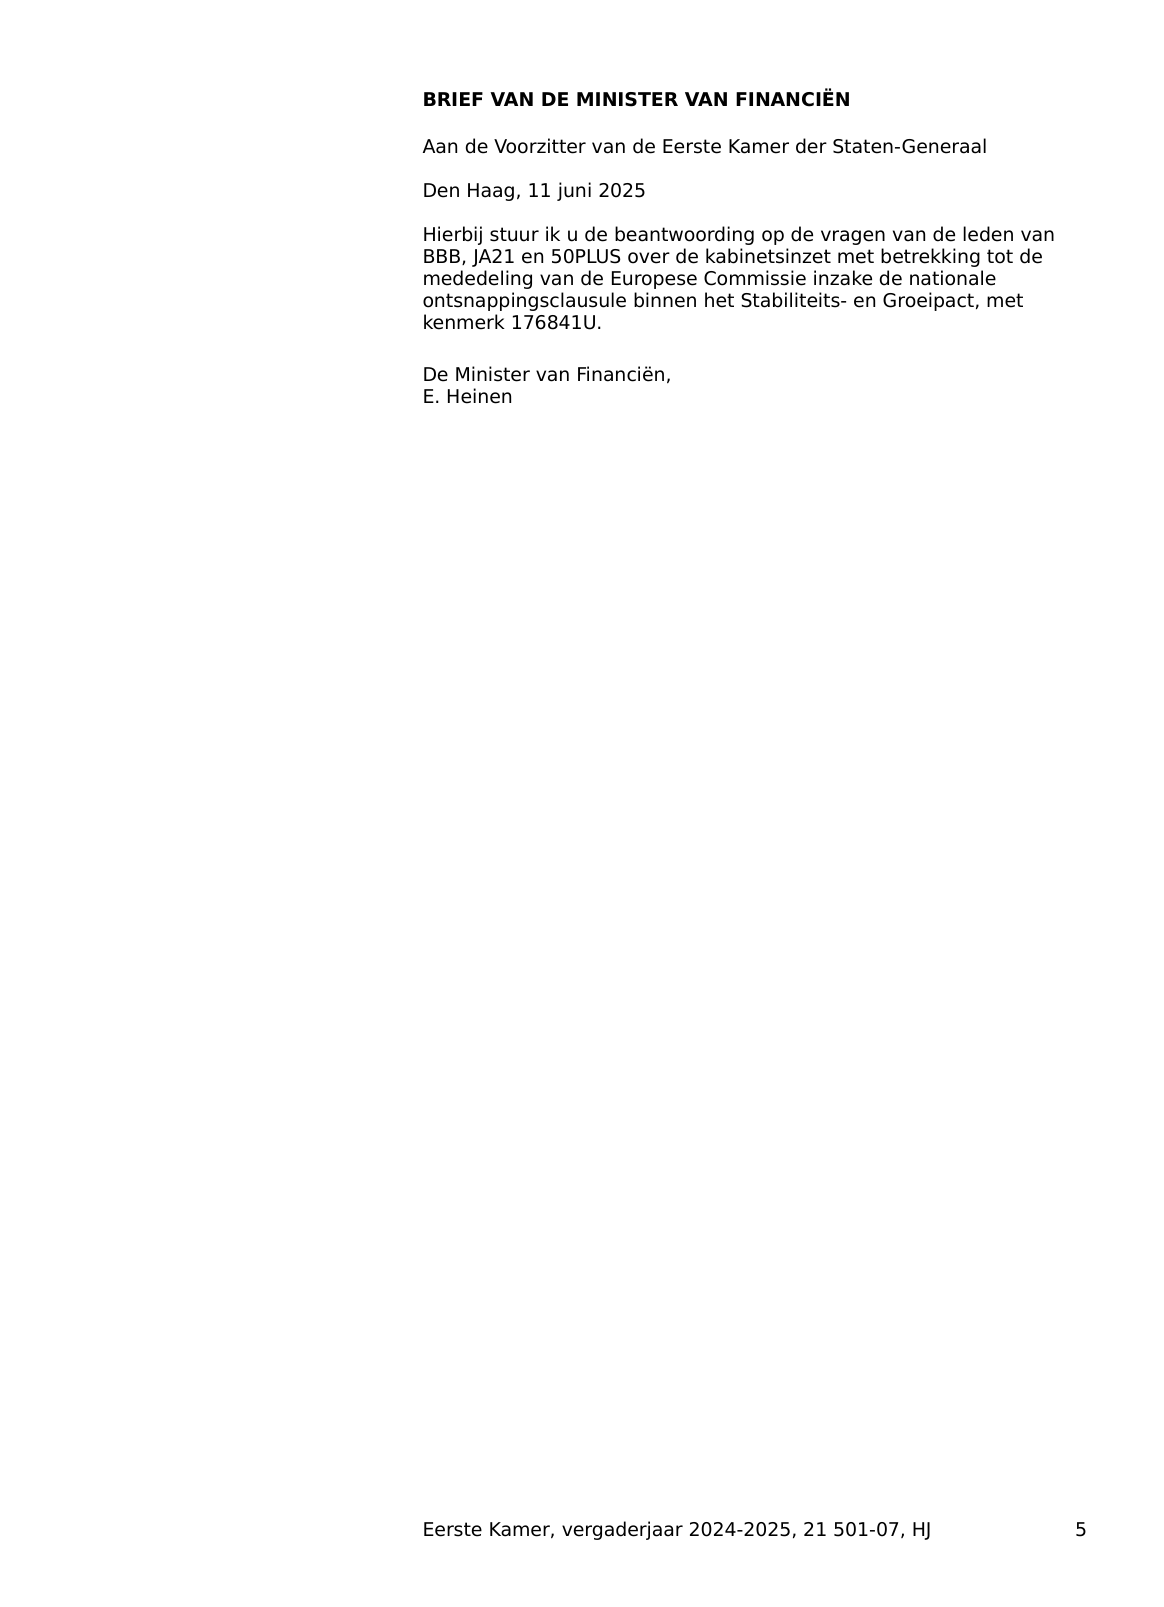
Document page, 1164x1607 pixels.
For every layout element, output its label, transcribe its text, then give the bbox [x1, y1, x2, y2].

text Den Haag, 11 juni 2025 [422, 180, 1087, 202]
text Hierbij stuur ik u de beantwoording op de vragen van de leden van BBB, JA21 en 50PLUS over de kabinetsinzet met betrekking tot de mededeling van de Europese Commissie inzake de nationale ontsnappingsclausule binnen het Stabiliteits- en Groeipact, met kenmerk 176841U. [422, 224, 1087, 334]
text De Minister van Financiën, E. Heinen [422, 364, 1087, 408]
subtitle BRIEF VAN DE MINISTER VAN FINANCIËN [422, 89, 1087, 111]
text Aan de Voorzitter van de Eerste Kamer der Staten-Generaal [422, 136, 1087, 158]
